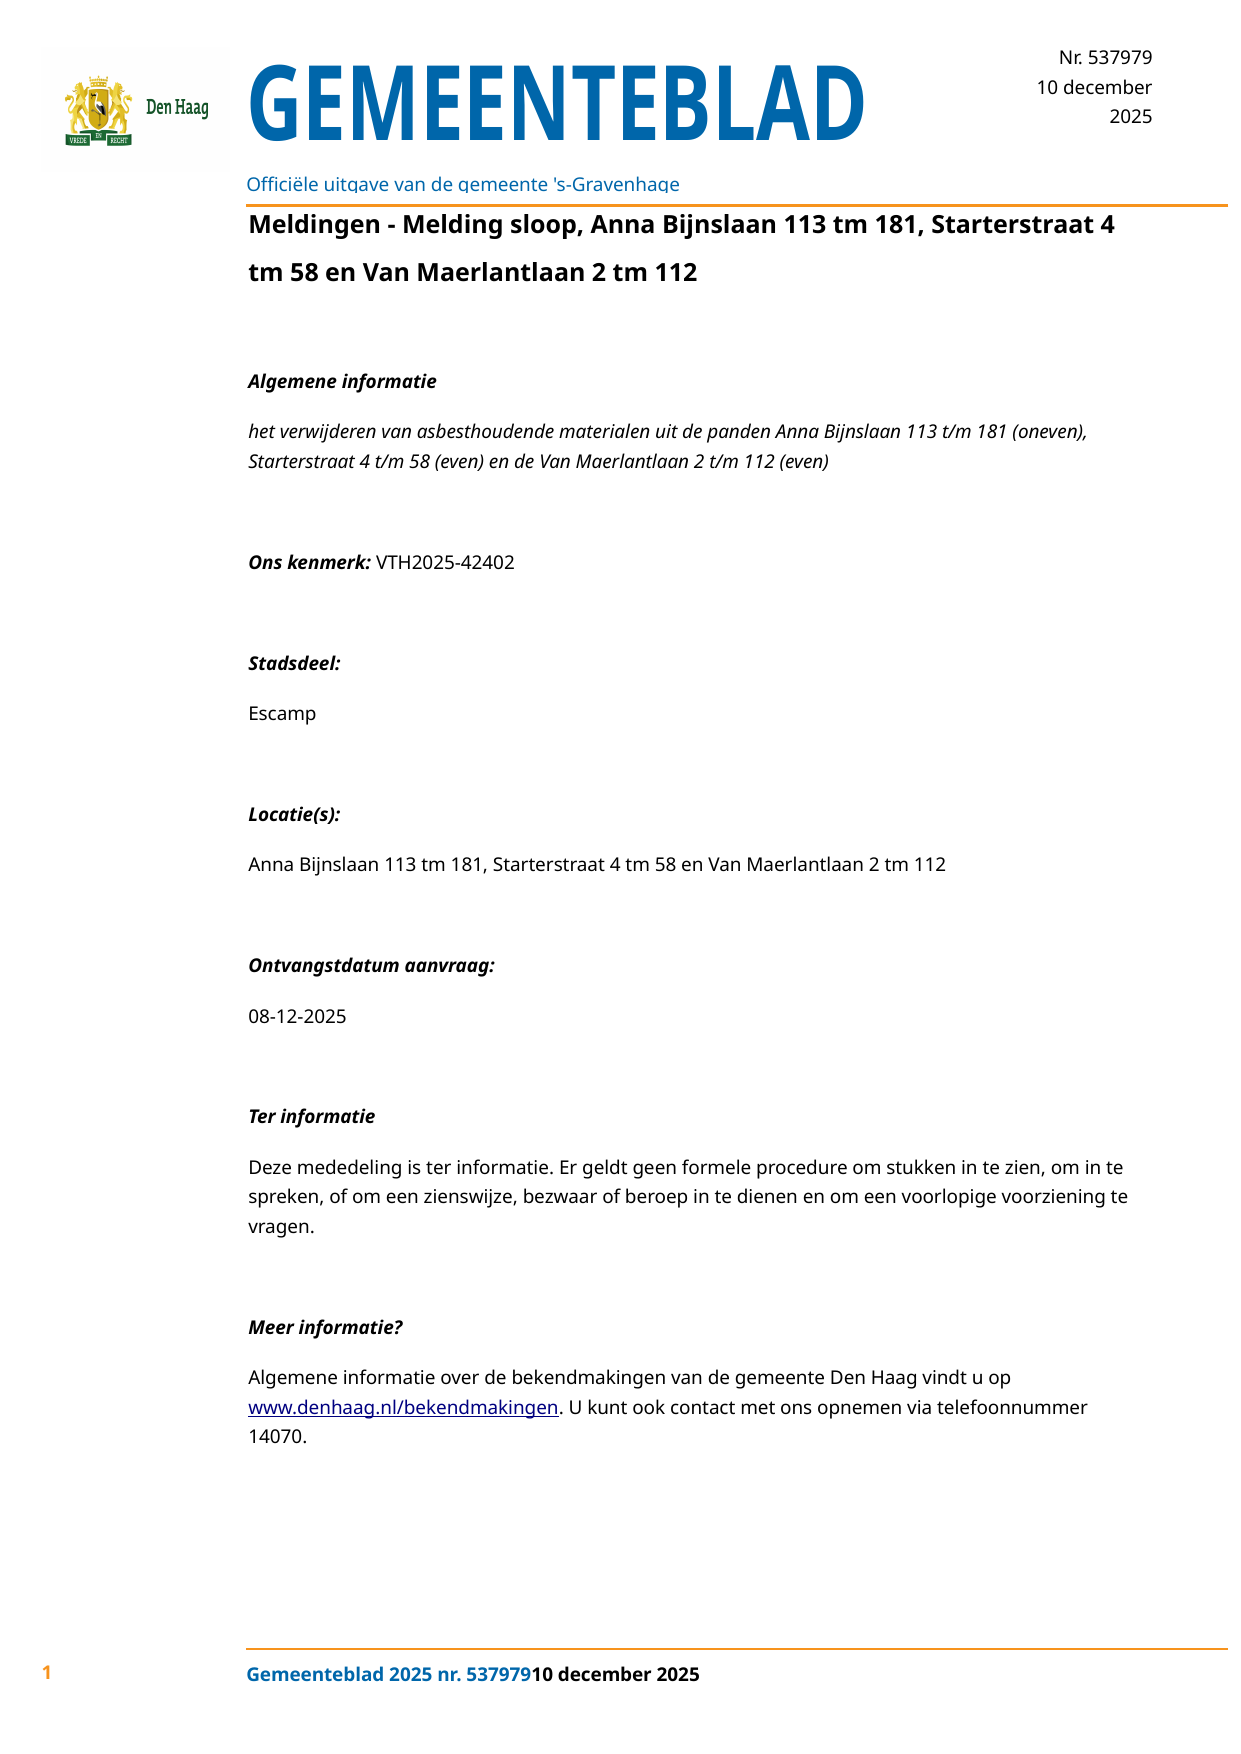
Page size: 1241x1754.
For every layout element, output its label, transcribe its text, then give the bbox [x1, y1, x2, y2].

text Stadsdeel: [248, 650, 1152, 676]
picture [41, 47, 231, 172]
text het verwijderen van asbesthoudende materialen uit de panden Anna Bijnslaan 113 t/m 181 (oneven), Starterstraat 4 t/m 58 (even) en de Van Maerlantlaan 2 t/m 112 (even) [248, 419, 1152, 474]
text Locatie(s): [248, 801, 1152, 827]
text Anna Bijnslaan 113 tm 181, Starterstraat 4 tm 58 en Van Maerlantlaan 2 tm 112 [248, 852, 1152, 877]
text Meldingen - Melding sloop, Anna Bijnslaan 113 tm 181, Starterstraat 4 tm 58 en Van Maerlantlaan 2 tm 112 [248, 207, 1152, 288]
text Escamp [248, 700, 1152, 726]
text 08-12-2025 [248, 1003, 1152, 1029]
text Ons kenmerk: VTH2025-42402 [248, 549, 1152, 575]
text Meer informatie? [248, 1314, 1152, 1340]
text Ter informatie [248, 1104, 1152, 1129]
text Ontvangstdatum aanvraag: [248, 952, 1152, 978]
text Algemene informatie over de bekendmakingen van de gemeente Den Haag vindt u op www.denhaag.nl/bekendmakingen. U kunt ook contact met ons opnemen via telefoonnummer 14070. [248, 1364, 1152, 1449]
text Deze mededeling is ter informatie. Er geldt geen formele procedure om stukken in te zien, om in te spreken, of om een zienswijze, bezwaar of beroep in te dienen en om een voorlopige voorziening te vragen. [248, 1154, 1152, 1239]
text Algemene informatie [248, 368, 1152, 394]
